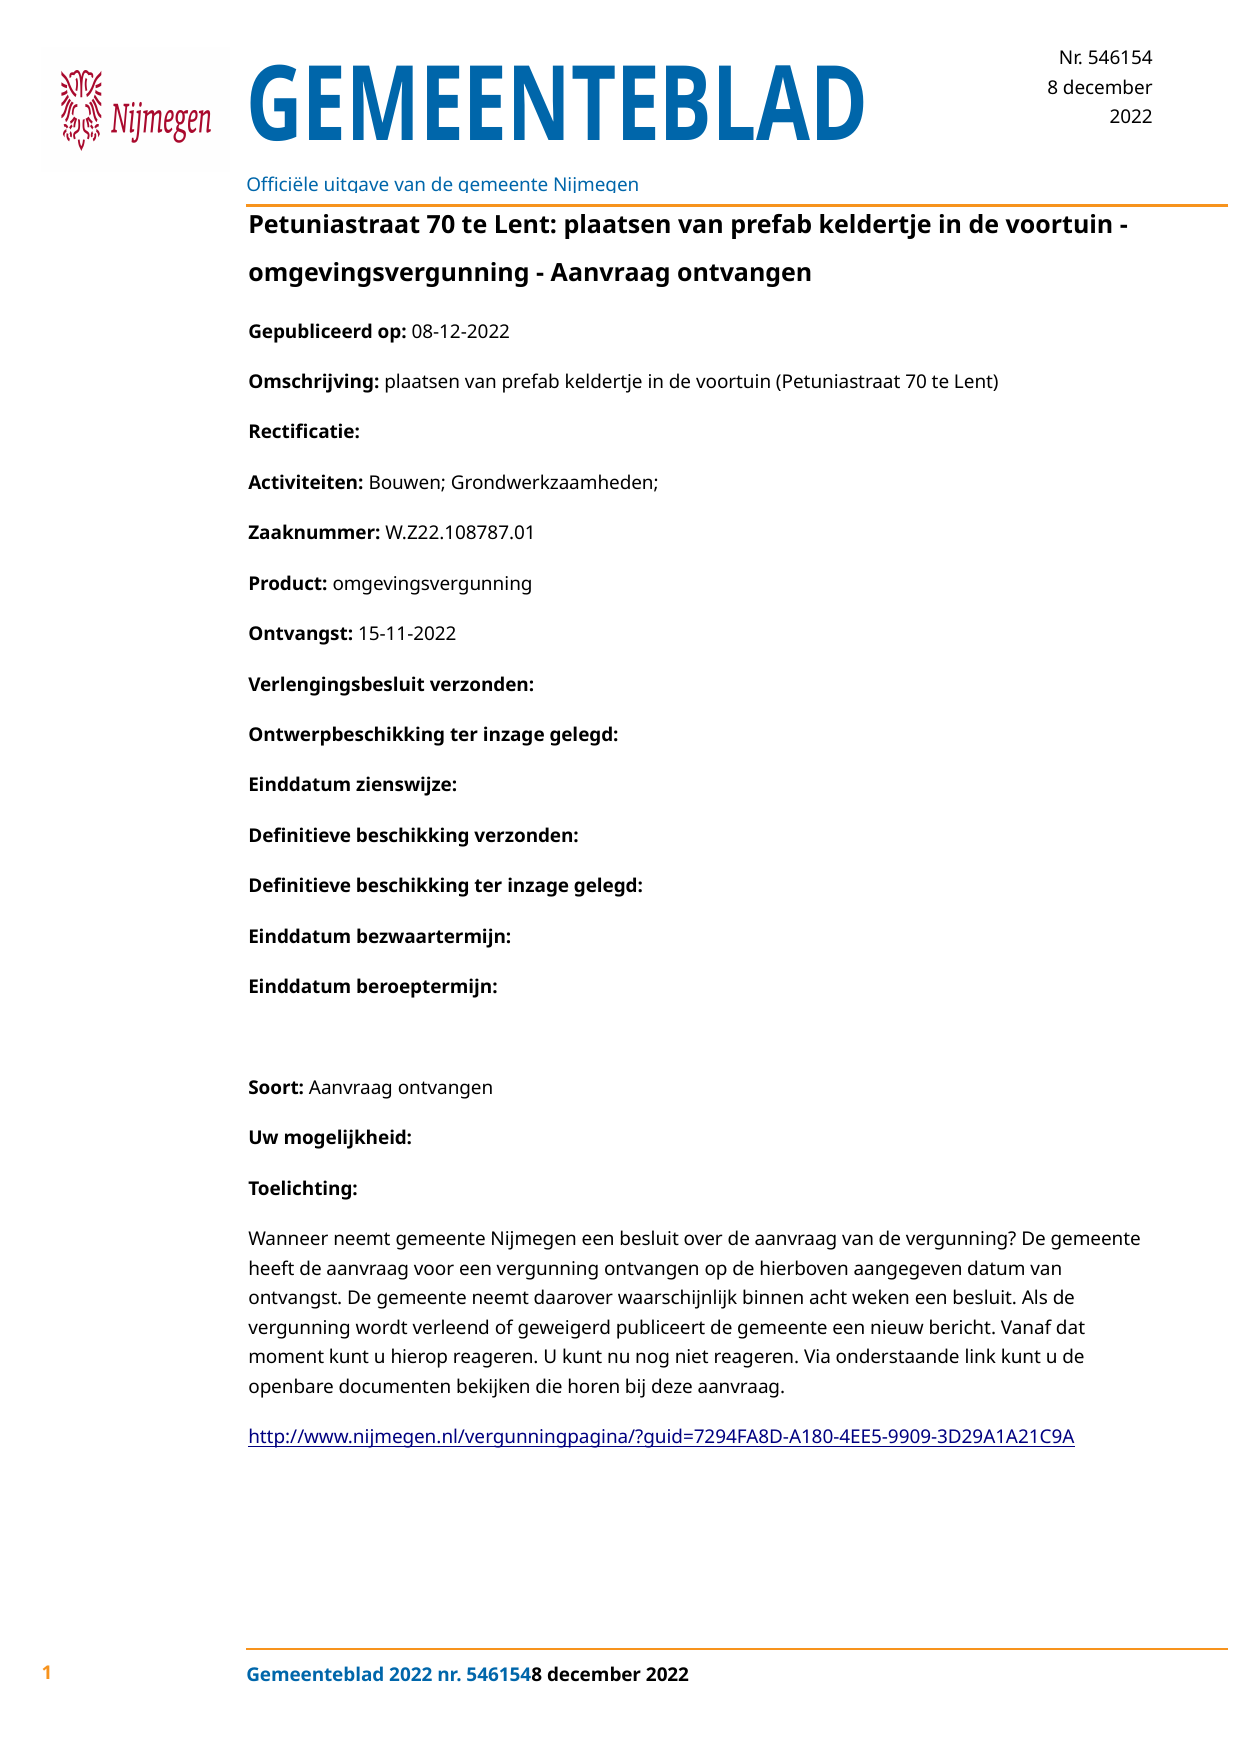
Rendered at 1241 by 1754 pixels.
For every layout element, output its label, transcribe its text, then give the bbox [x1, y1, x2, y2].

text Zaaknummer: W.Z22.108787.01 [248, 519, 1152, 545]
text Gepubliceerd op: 08-12-2022 [248, 318, 1152, 344]
text Omschrijving: plaatsen van prefab keldertje in de voortuin (Petuniastraat 70 te Lent) [248, 368, 1152, 394]
text Uw mogelijkheid: [248, 1124, 1152, 1150]
text Product: omgevingsvergunning [248, 570, 1152, 596]
text Activiteiten: Bouwen; Grondwerkzaamheden; [248, 469, 1152, 495]
text Definitieve beschikking verzonden: [248, 822, 1152, 848]
text Toelichting: [248, 1175, 1152, 1201]
text Einddatum beroeptermijn: [248, 973, 1152, 999]
text Rectificatie: [248, 419, 1152, 444]
text Ontwerpbeschikking ter inzage gelegd: [248, 721, 1152, 747]
text Soort: Aanvraag ontvangen [248, 1074, 1152, 1100]
text Ontvangst: 15-11-2022 [248, 620, 1152, 646]
text Petuniastraat 70 te Lent: plaatsen van prefab keldertje in de voortuin - omgevingsvergunning - Aanvraag ontvangen [248, 207, 1152, 288]
text Verlengingsbesluit verzonden: [248, 671, 1152, 697]
text http://www.nijmegen.nl/vergunningpagina/?guid=7294FA8D-A180-4EE5-9909-3D29A1A21C9A [248, 1424, 1152, 1449]
text Wanneer neemt gemeente Nijmegen een besluit over de aanvraag van de vergunning? De gemeente heeft de aanvraag voor een vergunning ontvangen op de hierboven aangegeven datum van ontvangst. De gemeente neemt daarover waarschijnlijk binnen acht weken een besluit. Als de vergunning wordt verleend of geweigerd publiceert de gemeente een nieuw bericht. Vanaf dat moment kunt u hierop reageren. U kunt nu nog niet reageren. Via onderstaande link kunt u de openbare documenten bekijken die horen bij deze aanvraag. [248, 1225, 1152, 1399]
text Einddatum bezwaartermijn: [248, 923, 1152, 949]
picture [41, 47, 231, 172]
text Einddatum zienswijze: [248, 772, 1152, 797]
text Definitieve beschikking ter inzage gelegd: [248, 872, 1152, 898]
